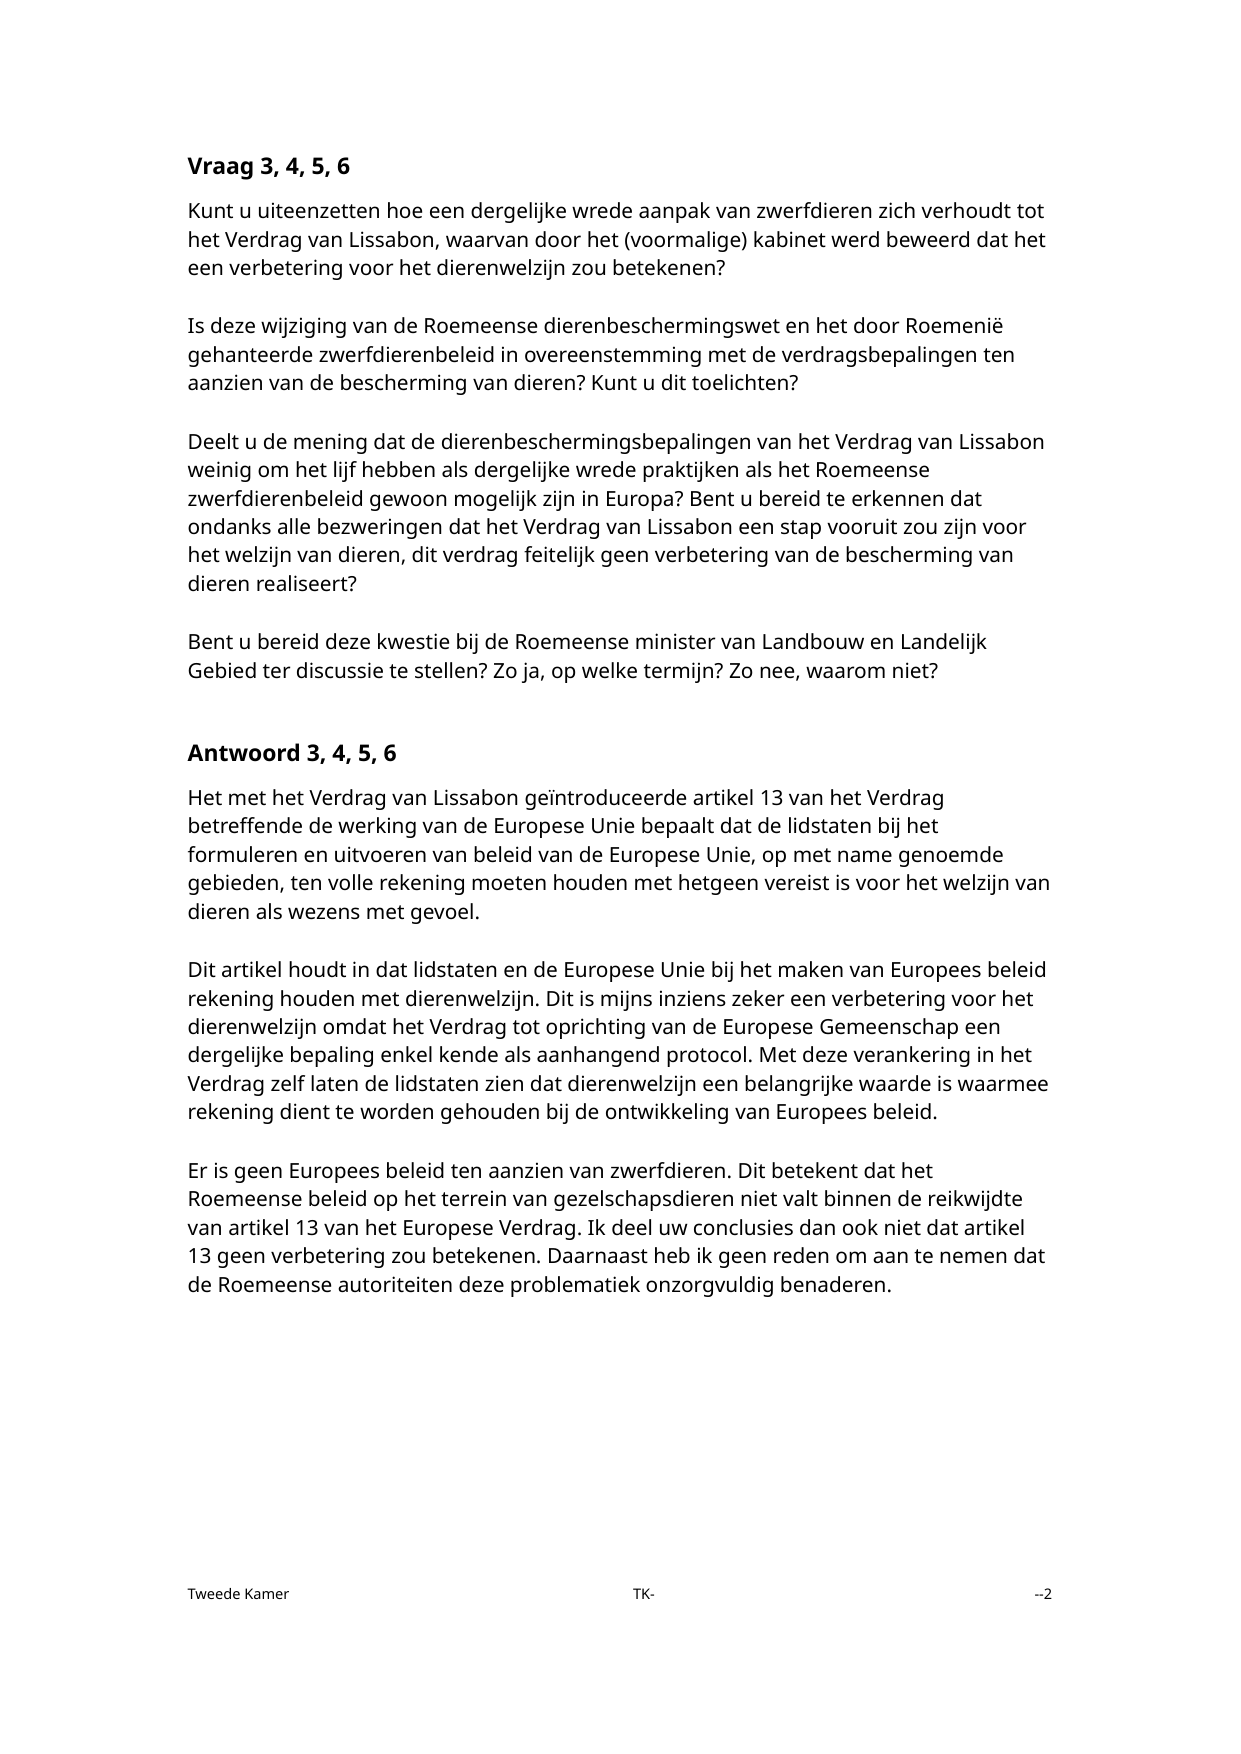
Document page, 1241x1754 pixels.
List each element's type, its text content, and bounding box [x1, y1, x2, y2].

text Bent u bereid deze kwestie bij de Roemeense minister van Landbouw en Landelijk Gebied ter discussie te stellen? Zo ja, op welke termijn? Zo nee, waarom niet? [187, 627, 1053, 684]
text Kunt u uiteenzetten hoe een dergelijke wrede aanpak van zwerfdieren zich verhoudt tot het Verdrag van Lissabon, waarvan door het (voormalige) kabinet werd beweerd dat het een verbetering voor het dierenwelzijn zou betekenen? [187, 196, 1053, 282]
text Dit artikel houdt in dat lidstaten en de Europese Unie bij het maken van Europees beleid rekening houden met dierenwelzijn. Dit is mijns inziens zeker een verbetering voor het dierenwelzijn omdat het Verdrag tot oprichting van de Europese Gemeenschap een dergelijke bepaling enkel kende als aanhangend protocol. Met deze verankering in het Verdrag zelf laten de lidstaten zien dat dierenwelzijn een belangrijke waarde is waarmee rekening dient te worden gehouden bij de ontwikkeling van Europees beleid. [187, 955, 1053, 1126]
text Het met het Verdrag van Lissabon geïntroduceerde artikel 13 van het Verdrag betreffende de werking van de Europese Unie bepaalt dat de lidstaten bij het formuleren en uitvoeren van beleid van de Europese Unie, op met name genoemde gebieden, ten volle rekening moeten houden met hetgeen vereist is voor het welzijn van dieren als wezens met gevoel. [187, 783, 1053, 925]
text Is deze wijziging van de Roemeense dierenbeschermingswet en het door Roemenië gehanteerde zwerfdierenbeleid in overeenstemming met de verdragsbepalingen ten aanzien van de bescherming van dieren? Kunt u dit toelichten? [187, 312, 1053, 397]
subtitle Antwoord 3, 4, 5, 6 [187, 737, 1053, 768]
text Er is geen Europees beleid ten aanzien van zwerfdieren. Dit betekent dat het Roemeense beleid op het terrein van gezelschapsdieren niet valt binnen de reikwijdte van artikel 13 van het Europese Verdrag. Ik deel uw conclusies dan ook niet dat artikel 13 geen verbetering zou betekenen. Daarnaast heb ik geen reden om aan te nemen dat de Roemeense autoriteiten deze problematiek onzorgvuldig benaderen. [187, 1156, 1053, 1298]
subtitle Vraag 3, 4, 5, 6 [187, 150, 1053, 181]
text Deelt u de mening dat de dierenbeschermingsbepalingen van het Verdrag van Lissabon weinig om het lijf hebben als dergelijke wrede praktijken als het Roemeense zwerfdierenbeleid gewoon mogelijk zijn in Europa? Bent u bereid te erkennen dat ondanks alle bezweringen dat het Verdrag van Lissabon een stap vooruit zou zijn voor het welzijn van dieren, dit verdrag feitelijk geen verbetering van de bescherming van dieren realiseert? [187, 427, 1053, 597]
